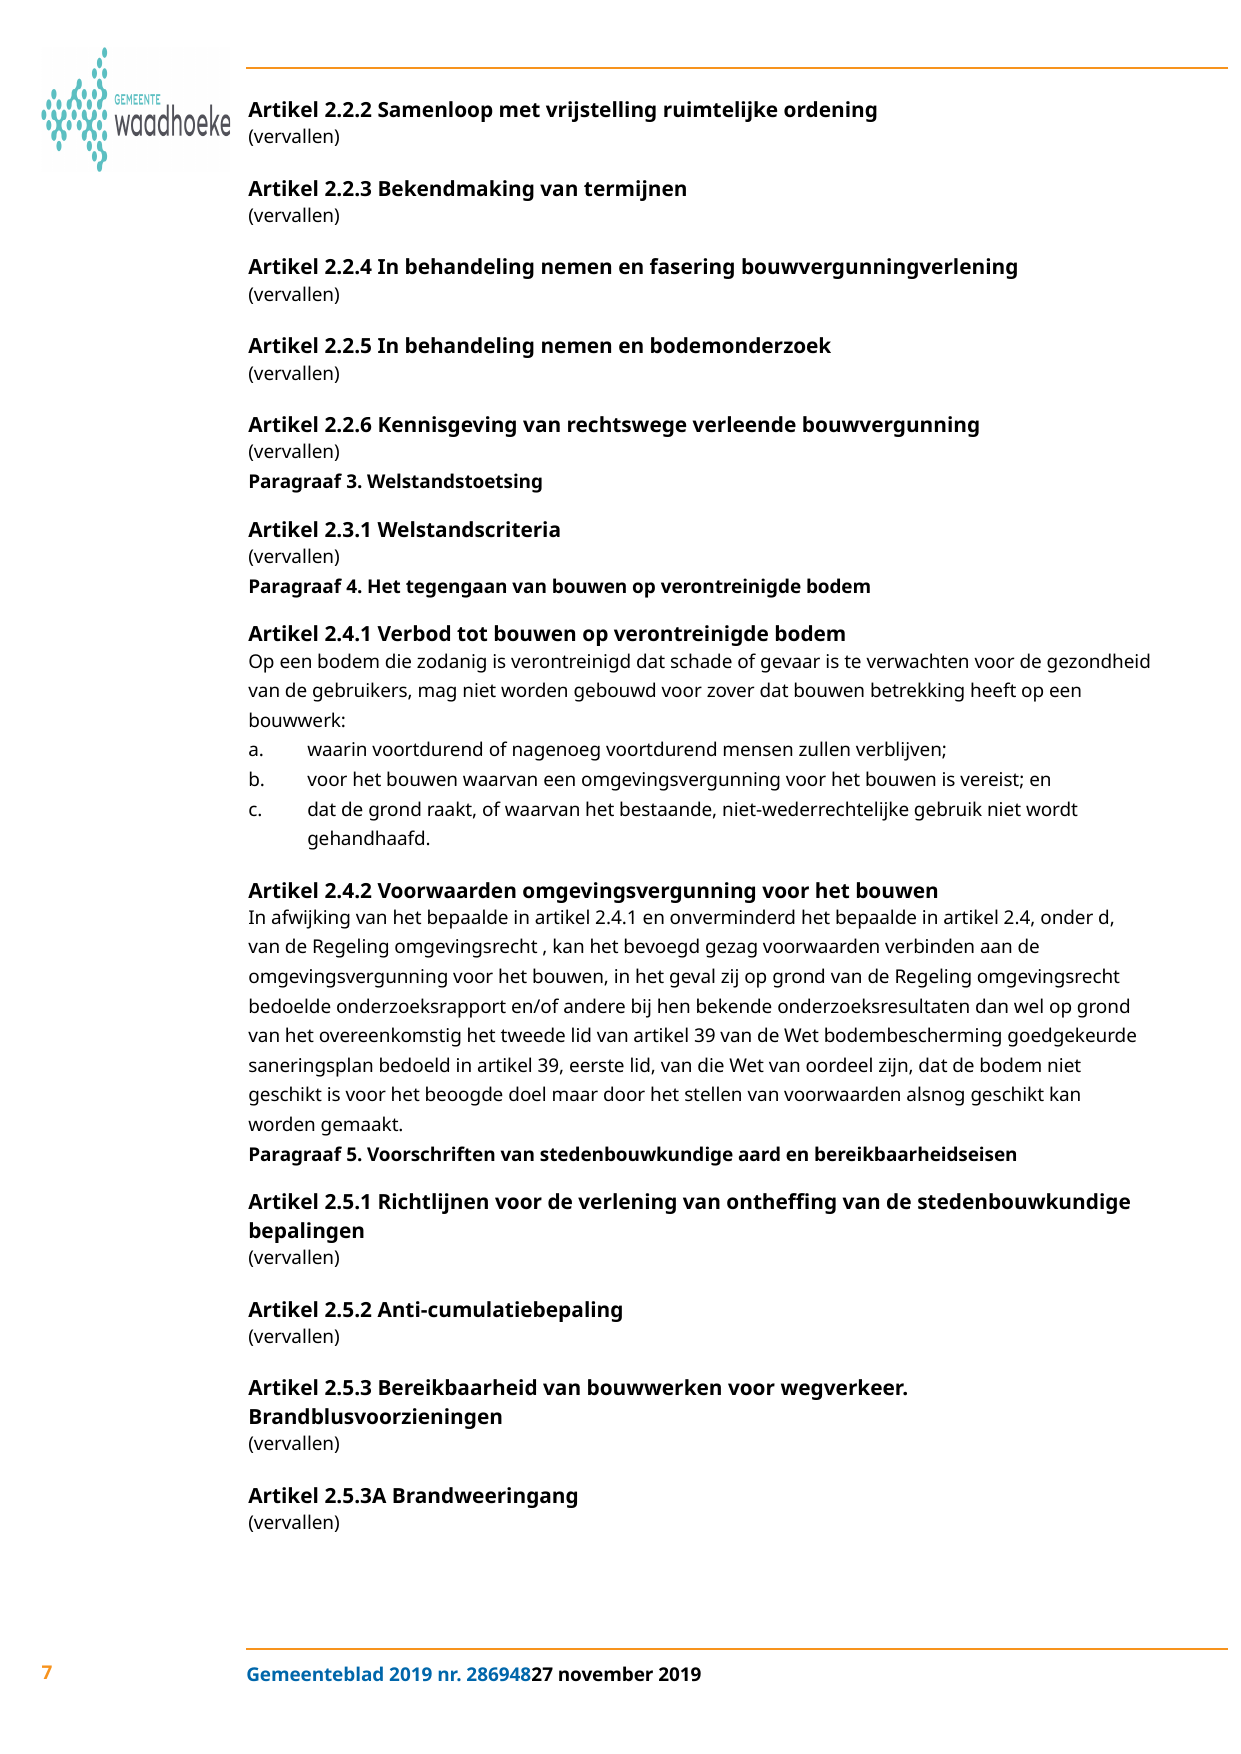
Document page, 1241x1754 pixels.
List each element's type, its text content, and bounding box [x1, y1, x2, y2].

text (vervallen) [248, 123, 1152, 149]
text Artikel 2.4.2 Voorwaarden omgevingsvergunning voor het bouwen [248, 876, 1152, 904]
text (vervallen) [248, 439, 1152, 464]
text (vervallen) [248, 1323, 1152, 1349]
list waarin voortdurend of nagenoeg voortdurend mensen zullen verblijven; [248, 737, 1152, 762]
text (vervallen) [248, 281, 1152, 307]
text Paragraaf 3. Welstandstoetsing [248, 468, 1152, 494]
text Artikel 2.2.5 In behandeling nemen en bodemonderzoek [248, 331, 1152, 360]
text Artikel 2.4.1 Verbod tot bouwen op verontreinigde bodem [248, 619, 1152, 648]
text (vervallen) [248, 1509, 1152, 1535]
text In afwijking van het bepaalde in artikel 2.4.1 en onverminderd het bepaalde in artikel 2.4, onder d, van de Regeling omgevingsrecht , kan het bevoegd gezag voorwaarden verbinden aan de omgevingsvergunning voor het bouwen, in het geval zij op grond van de Regeling omgevingsrecht bedoelde onderzoeksrapport en/of andere bij hen bekende onderzoeksresultaten dan wel op grond van het overeenkomstig het tweede lid van artikel 39 van de Wet bodembescherming goedgekeurde saneringsplan bedoeld in artikel 39, eerste lid, van die Wet van oordeel zijn, dat de bodem niet geschikt is voor het beoogde doel maar door het stellen van voorwaarden alsnog geschikt kan worden gemaakt. [248, 904, 1152, 1137]
text Paragraaf 4. Het tegengaan van bouwen op verontreinigde bodem [248, 573, 1152, 598]
text Artikel 2.2.6 Kennisgeving van rechtswege verleende bouwvergunning [248, 410, 1152, 439]
text (vervallen) [248, 360, 1152, 386]
text (vervallen) [248, 1430, 1152, 1456]
picture [41, 47, 231, 172]
text Artikel 2.5.1 Richtlijnen voor de verlening van ontheffing van de stedenbouwkundige bepalingen [248, 1187, 1152, 1244]
text Artikel 2.2.2 Samenloop met vrijstelling ruimtelijke ordening [248, 95, 1152, 123]
text (vervallen) [248, 543, 1152, 569]
list voor het bouwen waarvan een omgevingsvergunning voor het bouwen is vereist; en [248, 766, 1152, 792]
text (vervallen) [248, 202, 1152, 228]
list dat de grond raakt, of waarvan het bestaande, niet-wederrechtelijke gebruik niet wordt gehandhaafd. [248, 796, 1152, 851]
text Artikel 2.5.3 Bereikbaarheid van bouwwerken voor wegverkeer. Brandblusvoorzieningen [248, 1373, 1152, 1430]
text Artikel 2.5.2 Anti-cumulatiebepaling [248, 1295, 1152, 1323]
text Artikel 2.3.1 Welstandscriteria [248, 515, 1152, 543]
text Op een bodem die zodanig is verontreinigd dat schade of gevaar is te verwachten voor de gezondheid van de gebruikers, mag niet worden gebouwd voor zover dat bouwen betrekking heeft op een bouwwerk: [248, 648, 1152, 733]
text (vervallen) [248, 1244, 1152, 1270]
text Artikel 2.2.4 In behandeling nemen en fasering bouwvergunningverlening [248, 252, 1152, 281]
text Artikel 2.2.3 Bekendmaking van termijnen [248, 174, 1152, 202]
text Paragraaf 5. Voorschriften van stedenbouwkundige aard en bereikbaarheidseisen [248, 1141, 1152, 1167]
text Artikel 2.5.3A Brandweeringang [248, 1481, 1152, 1509]
